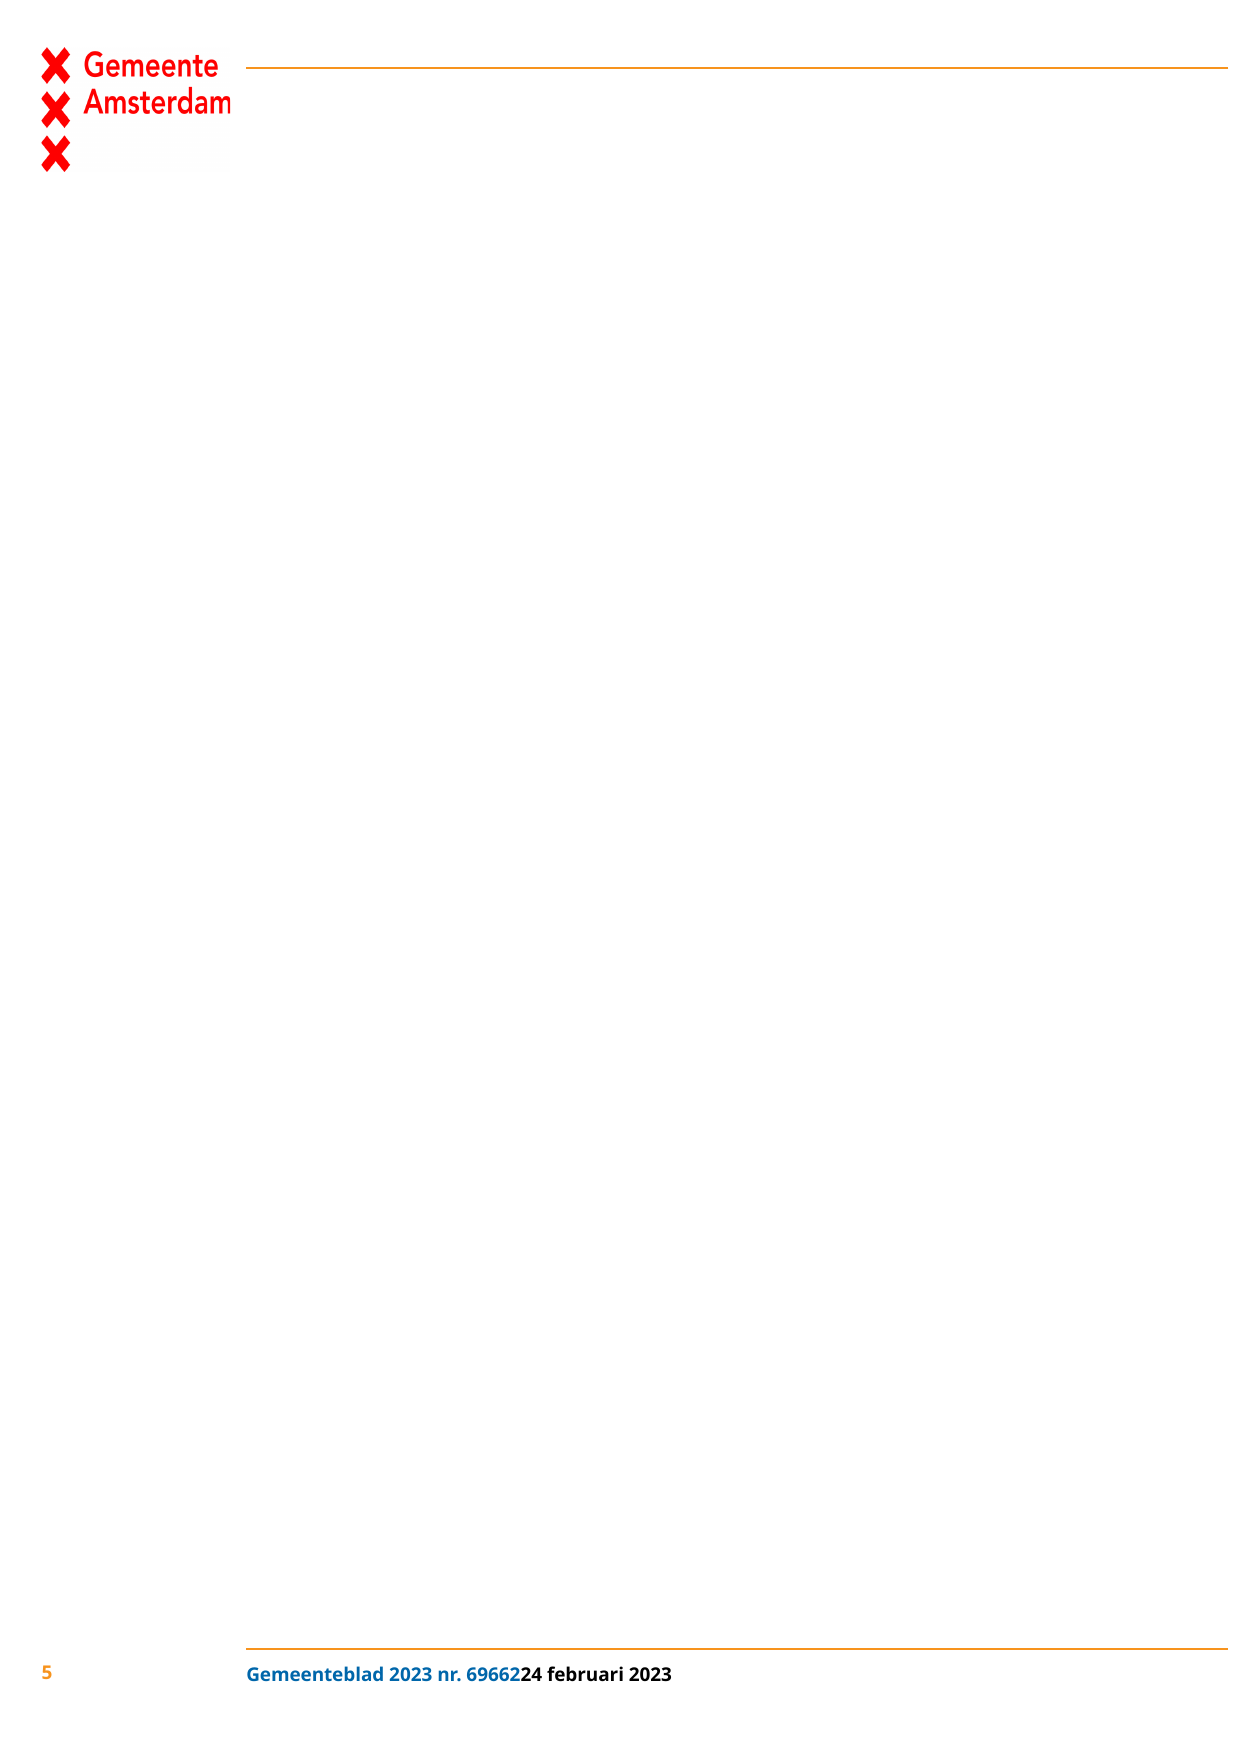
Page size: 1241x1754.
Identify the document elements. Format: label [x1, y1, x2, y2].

picture [41, 47, 231, 172]
